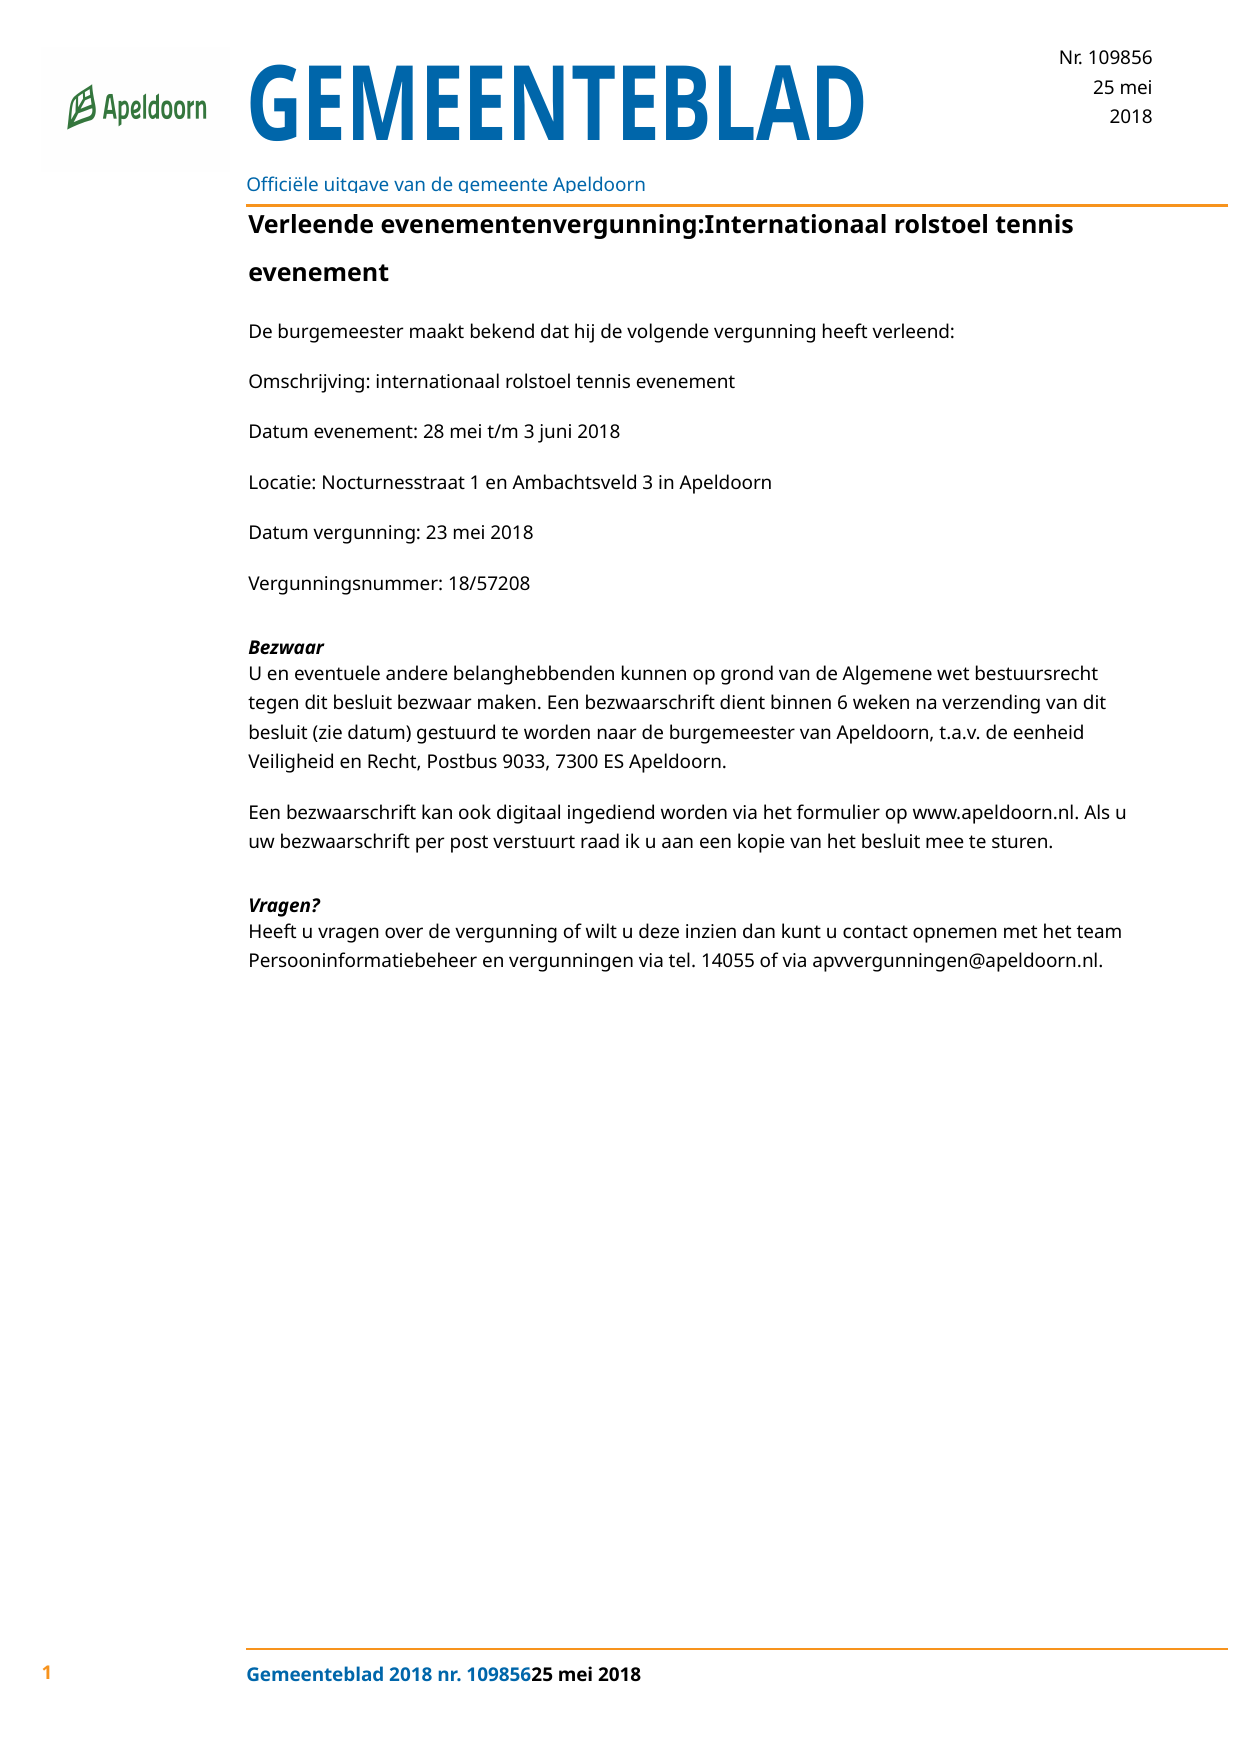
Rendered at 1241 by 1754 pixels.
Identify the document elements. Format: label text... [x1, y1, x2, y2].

text Datum vergunning: 23 mei 2018 [248, 519, 1152, 545]
text Vergunningsnummer: 18/57208 [248, 570, 1152, 596]
text Vragen? [248, 892, 1152, 918]
text Heeft u vragen over de vergunning of wilt u deze inzien dan kunt u contact opnemen met het team Persooninformatiebeheer en vergunningen via tel. 14055 of via apvvergunningen@apeldoorn.nl. [248, 918, 1152, 973]
text Een bezwaarschrift kan ook digitaal ingediend worden via het formulier op www.apeldoorn.nl. Als u uw bezwaarschrift per post verstuurt raad ik u aan een kopie van het besluit mee te sturen. [248, 799, 1152, 854]
text De burgemeester maakt bekend dat hij de volgende vergunning heeft verleend: [248, 318, 1152, 344]
picture [41, 47, 231, 172]
text Verleende evenementenvergunning:Internationaal rolstoel tennis evenement [248, 207, 1152, 288]
text Datum evenement: 28 mei t/m 3 juni 2018 [248, 419, 1152, 444]
text U en eventuele andere belanghebbenden kunnen op grond van de Algemene wet bestuursrecht tegen dit besluit bezwaar maken. Een bezwaarschrift dient binnen 6 weken na verzending van dit besluit (zie datum) gestuurd te worden naar de burgemeester van Apeldoorn, t.a.v. de eenheid Veiligheid en Recht, Postbus 9033, 7300 ES Apeldoorn. [248, 660, 1152, 774]
text Locatie: Nocturnesstraat 1 en Ambachtsveld 3 in Apeldoorn [248, 469, 1152, 495]
text Bezwaar [248, 634, 1152, 660]
text Omschrijving: internationaal rolstoel tennis evenement [248, 368, 1152, 394]
